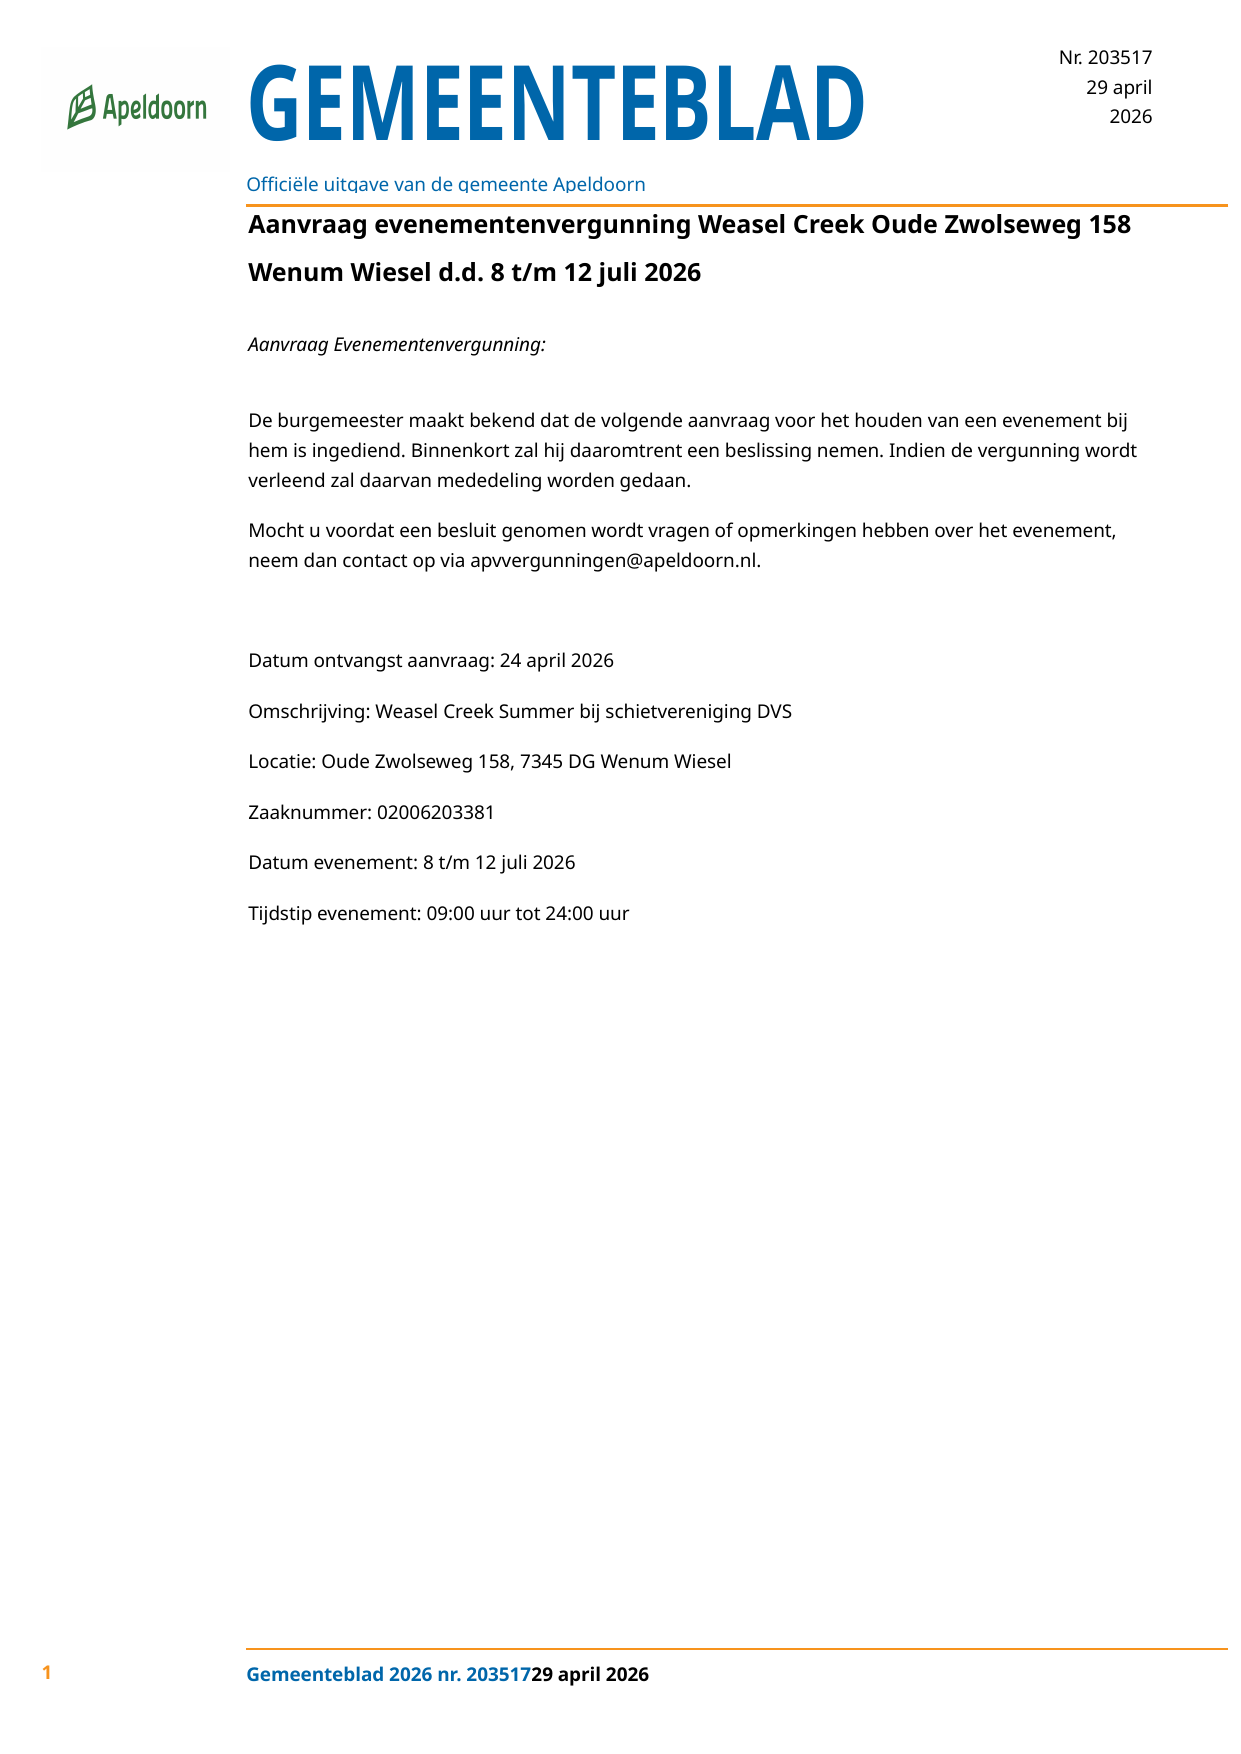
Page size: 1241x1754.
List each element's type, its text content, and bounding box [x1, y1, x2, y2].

text Omschrijving: Weasel Creek Summer bij schietvereniging DVS [248, 698, 1152, 724]
picture [41, 47, 231, 172]
text Datum ontvangst aanvraag: 24 april 2026 [248, 648, 1152, 673]
text De burgemeester maakt bekend dat de volgende aanvraag voor het houden van een evenement bij hem is ingediend. Binnenkort zal hij daaromtrent een beslissing nemen. Indien de vergunning wordt verleend zal daarvan mededeling worden gedaan. [248, 408, 1152, 492]
text Locatie: Oude Zwolseweg 158, 7345 DG Wenum Wiesel [248, 748, 1152, 774]
text Tijdstip evenement: 09:00 uur tot 24:00 uur [248, 900, 1152, 925]
text Datum evenement: 8 t/m 12 juli 2026 [248, 849, 1152, 875]
text Aanvraag evenementenvergunning Weasel Creek Oude Zwolseweg 158 Wenum Wiesel d.d. 8 t/m 12 juli 2026 [248, 207, 1152, 288]
text Aanvraag Evenementenvergunning: [248, 331, 1152, 357]
text Zaaknummer: 02006203381 [248, 799, 1152, 824]
text Mocht u voordat een besluit genomen wordt vragen of opmerkingen hebben over het evenement, neem dan contact op via apvvergunningen@apeldoorn.nl. [248, 517, 1152, 572]
